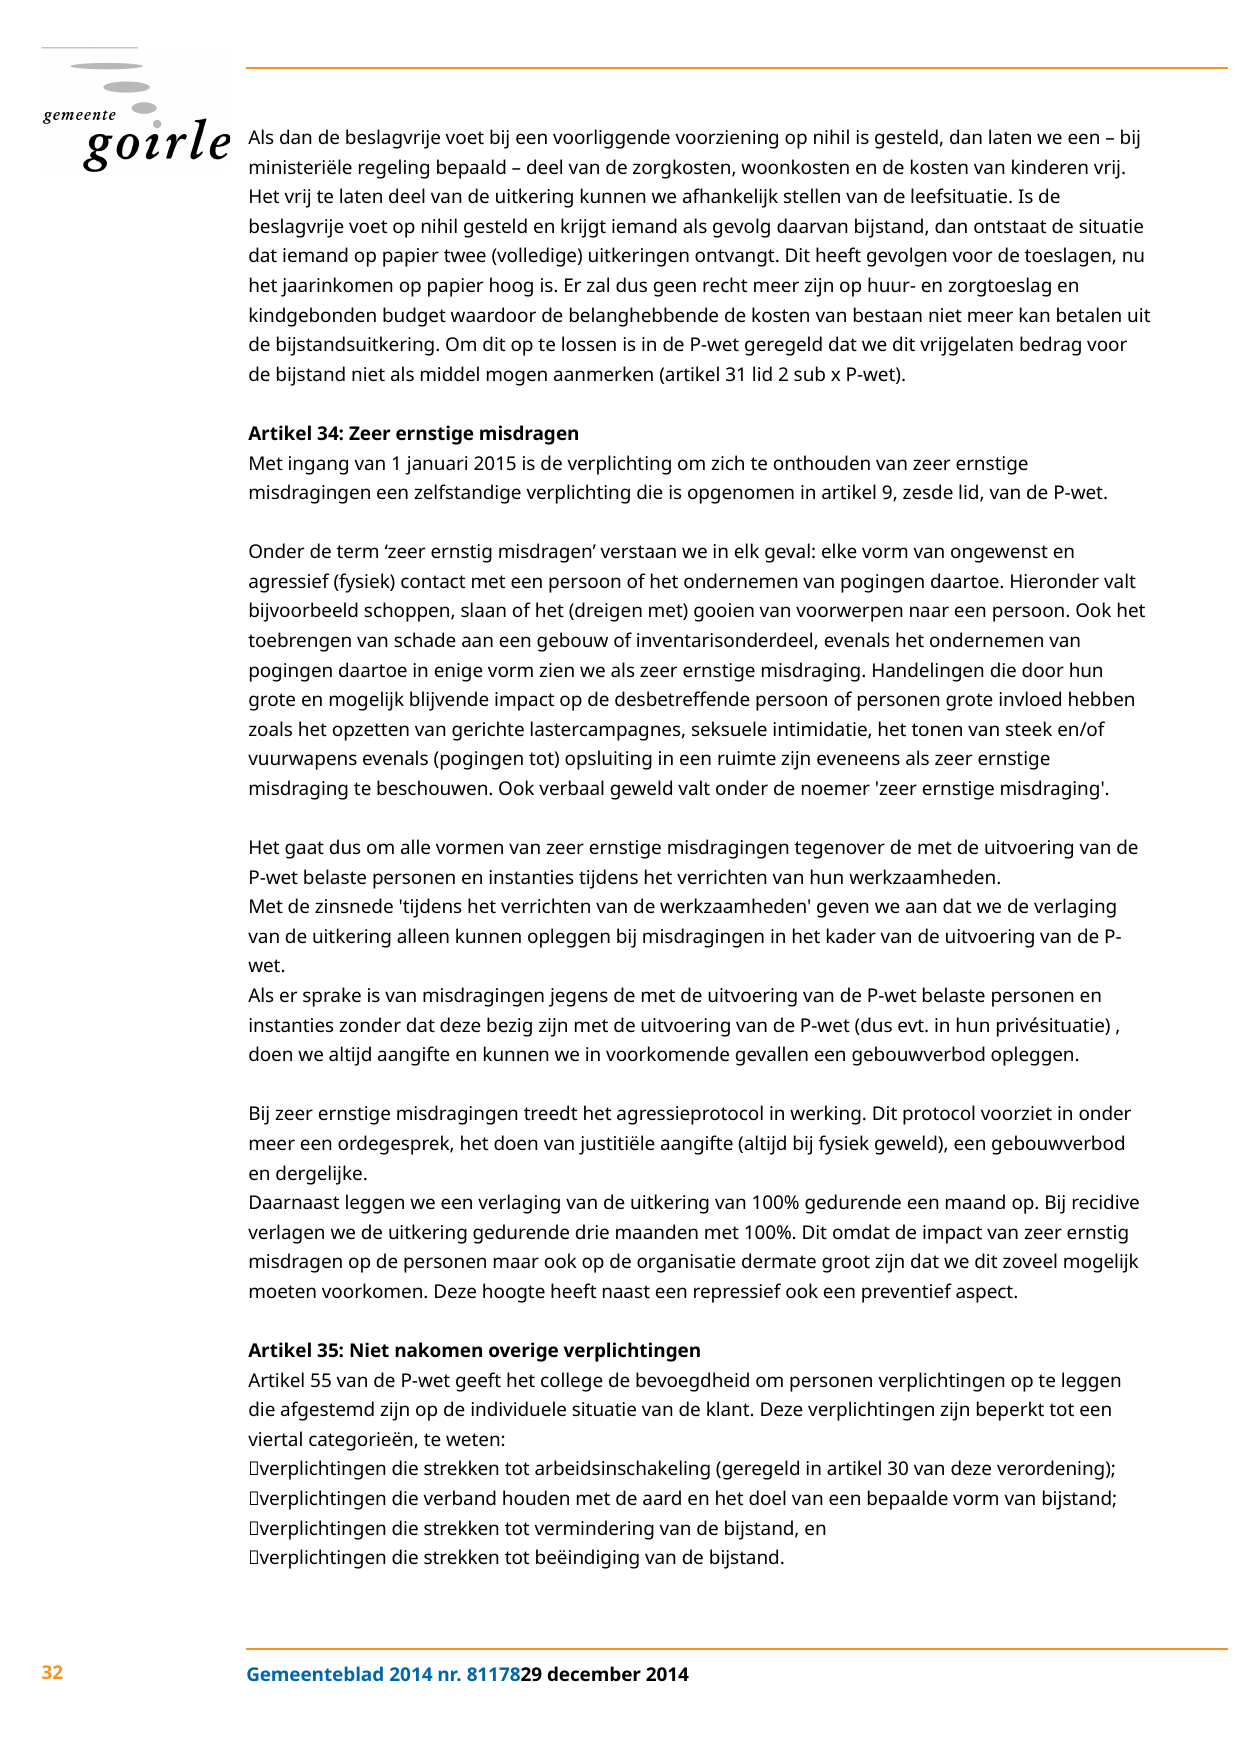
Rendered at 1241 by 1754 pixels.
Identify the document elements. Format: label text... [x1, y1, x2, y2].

text Met de zinsnede 'tijdens het verrichten van de werkzaamheden' geven we aan dat we de verlaging van de uitkering alleen kunnen opleggen bij misdragingen in het kader van de uitvoering van de P-wet. [248, 893, 1152, 978]
text Als dan de beslagvrije voet bij een voorliggende voorziening op nihil is gesteld, dan laten we een – bij ministeriële regeling bepaald – deel van de zorgkosten, woonkosten en de kosten van kinderen vrij. Het vrij te laten deel van de uitkering kunnen we afhankelijk stellen van de leefsituatie. Is de beslagvrije voet op nihil gesteld en krijgt iemand als gevolg daarvan bijstand, dan ontstaat de situatie dat iemand op papier twee (volledige) uitkeringen ontvangt. Dit heeft gevolgen voor de toeslagen, nu het jaarinkomen op papier hoog is. Er zal dus geen recht meer zijn op huur- en zorgtoeslag en kindgebonden budget waardoor de belanghebbende de kosten van bestaan niet meer kan betalen uit de bijstandsuitkering. Om dit op te lossen is in de P-wet geregeld dat we dit vrijgelaten bedrag voor de bijstand niet als middel mogen aanmerken (artikel 31 lid 2 sub x P-wet). [248, 124, 1152, 387]
picture [41, 47, 231, 172]
text verplichtingen die strekken tot vermindering van de bijstand, en [248, 1515, 1152, 1541]
text Daarnaast leggen we een verlaging van de uitkering van 100% gedurende een maand op. Bij recidive verlagen we de uitkering gedurende drie maanden met 100%. Dit omdat de impact van zeer ernstig misdragen op de personen maar ook op de organisatie dermate groot zijn dat we dit zoveel mogelijk moeten voorkomen. Deze hoogte heeft naast een repressief ook een preventief aspect. [248, 1189, 1152, 1304]
text Artikel 35: Niet nakomen overige verplichtingen [248, 1337, 1152, 1363]
text Artikel 34: Zeer ernstige misdragen [248, 420, 1152, 446]
text Bij zeer ernstige misdragingen treedt het agressieprotocol in werking. Dit protocol voorziet in onder meer een ordegesprek, het doen van justitiële aangifte (altijd bij fysiek geweld), een gebouwverbod en dergelijke. [248, 1101, 1152, 1186]
text Als er sprake is van misdragingen jegens de met de uitvoering van de P-wet belaste personen en instanties zonder dat deze bezig zijn met de uitvoering van de P-wet (dus evt. in hun privésituatie) , doen we altijd aangifte en kunnen we in voorkomende gevallen een gebouwverbod opleggen. [248, 982, 1152, 1067]
text Artikel 55 van de P-wet geeft het college de bevoegdheid om personen verplichtingen op te leggen die afgestemd zijn op de individuele situatie van de klant. Deze verplichtingen zijn beperkt tot een viertal categorieën, te weten: [248, 1367, 1152, 1452]
text Met ingang van 1 januari 2015 is de verplichting om zich te onthouden van zeer ernstige misdragingen een zelfstandige verplichting die is opgenomen in artikel 9, zesde lid, van de P-wet. [248, 450, 1152, 505]
text verplichtingen die verband houden met de aard en het doel van een bepaalde vorm van bijstand; [248, 1485, 1152, 1511]
text Onder de term ‘zeer ernstig misdragen’ verstaan we in elk geval: elke vorm van ongewenst en agressief (fysiek) contact met een persoon of het ondernemen van pogingen daartoe. Hieronder valt bijvoorbeeld schoppen, slaan of het (dreigen met) gooien van voorwerpen naar een persoon. Ook het toebrengen van schade aan een gebouw of inventarisonderdeel, evenals het ondernemen van pogingen daartoe in enige vorm zien we als zeer ernstige misdraging. Handelingen die door hun grote en mogelijk blijvende impact op de desbetreffende persoon of personen grote invloed hebben zoals het opzetten van gerichte lastercampagnes, seksuele intimidatie, het tonen van steek en/of vuurwapens evenals (pogingen tot) opsluiting in een ruimte zijn eveneens als zeer ernstige misdraging te beschouwen. Ook verbaal geweld valt onder de noemer 'zeer ernstige misdraging'. [248, 538, 1152, 801]
text verplichtingen die strekken tot arbeidsinschakeling (geregeld in artikel 30 van deze verordening); [248, 1456, 1152, 1481]
text verplichtingen die strekken tot beëindiging van de bijstand. [248, 1544, 1152, 1570]
text Het gaat dus om alle vormen van zeer ernstige misdragingen tegenover de met de uitvoering van de P-wet belaste personen en instanties tijdens het verrichten van hun werkzaamheden. [248, 834, 1152, 890]
